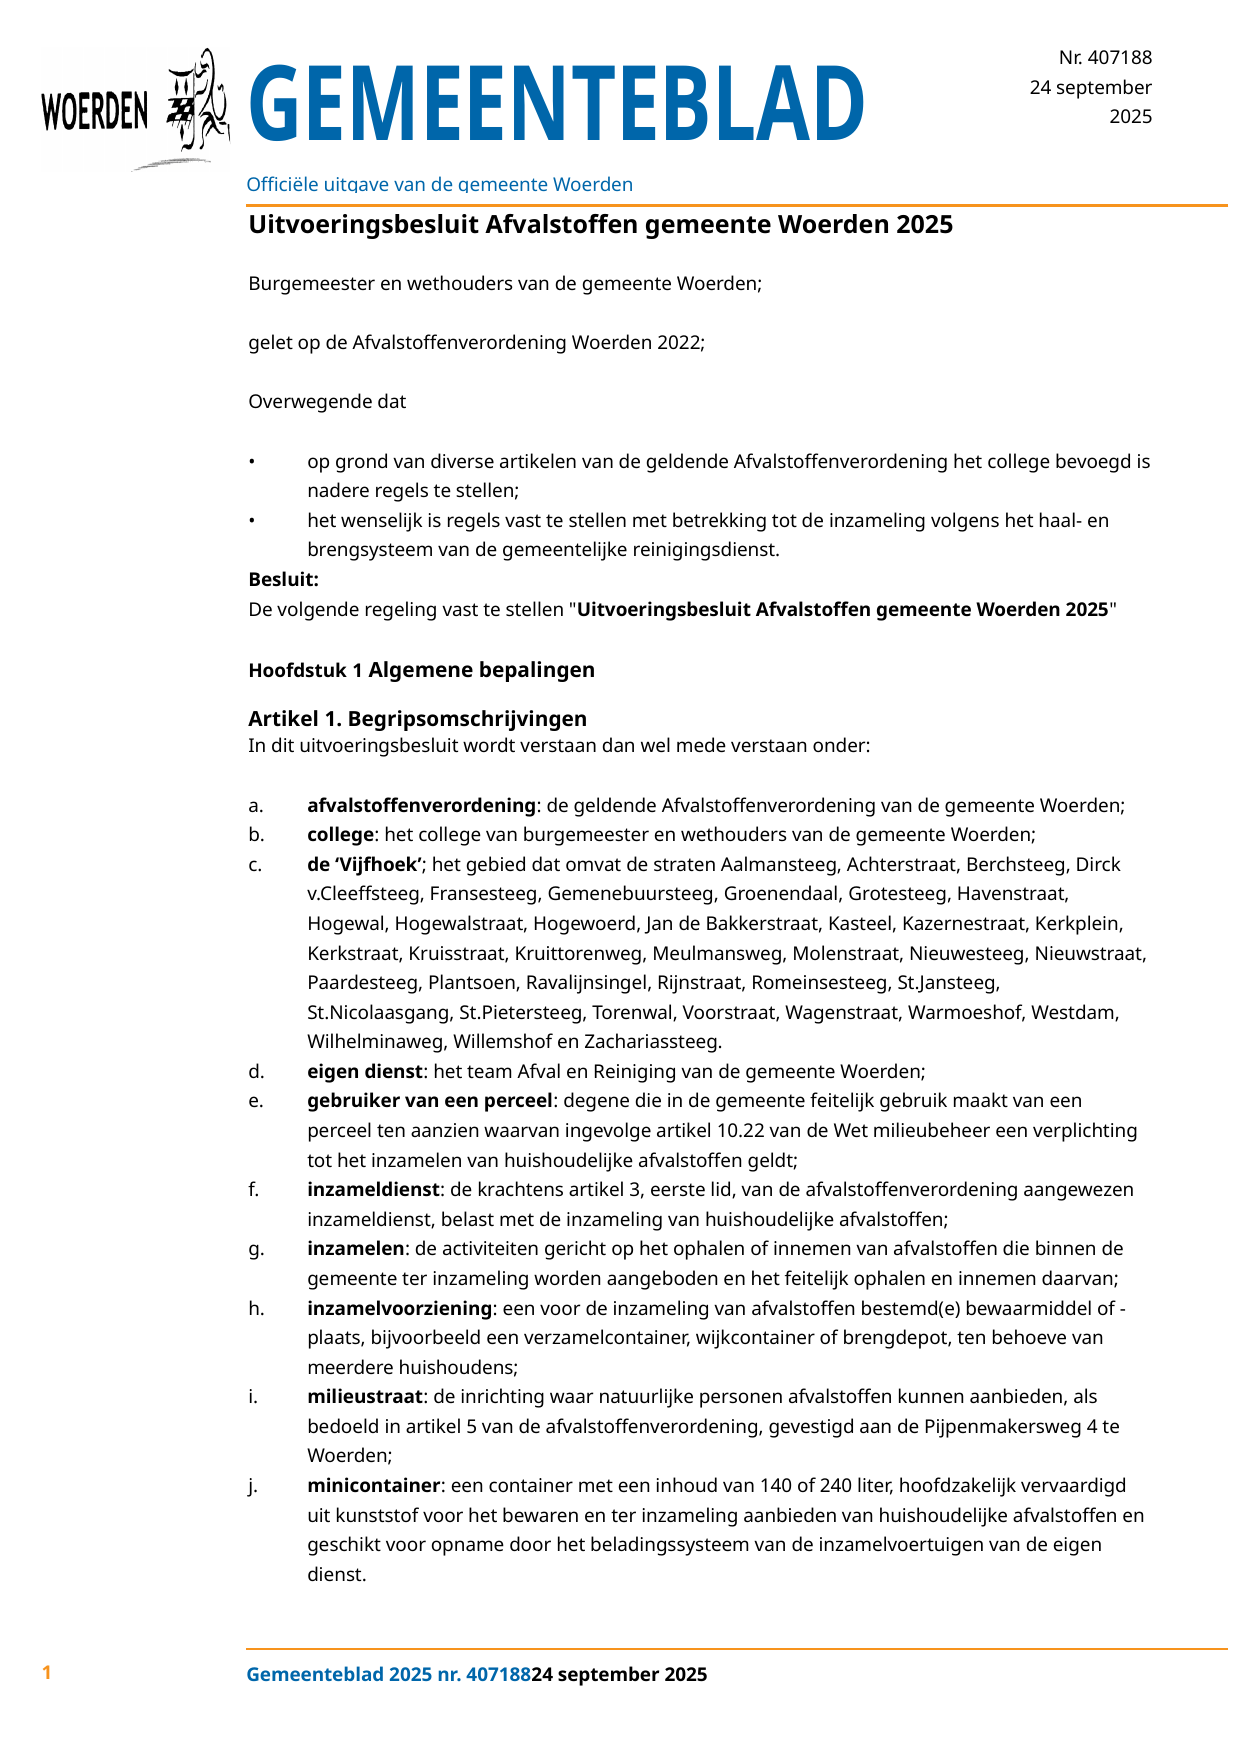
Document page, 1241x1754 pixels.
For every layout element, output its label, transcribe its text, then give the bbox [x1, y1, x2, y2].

list inzameldienst: de krachtens artikel 3, eerste lid, van de afvalstoffenverordening aangewezen inzameldienst, belast met de inzameling van huishoudelijke afvalstoffen; [248, 1176, 1152, 1232]
text Burgemeester en wethouders van de gemeente Woerden; [248, 270, 1152, 296]
list het wenselijk is regels vast te stellen met betrekking tot de inzameling volgens het haal- en brengsysteem van de gemeentelijke reinigingsdienst. [248, 507, 1152, 562]
text Hoofdstuk 1 Algemene bepalingen [248, 655, 1152, 683]
picture [41, 47, 231, 172]
list eigen dienst: het team Afval en Reiniging van de gemeente Woerden; [248, 1058, 1152, 1084]
text Overwegende dat [248, 389, 1152, 414]
list inzamelen: de activiteiten gericht op het ophalen of innemen van afvalstoffen die binnen de gemeente ter inzameling worden aangeboden en het feitelijk ophalen en innemen daarvan; [248, 1236, 1152, 1291]
list inzamelvoorziening: een voor de inzameling van afvalstoffen bestemd(e) bewaarmiddel of - plaats, bijvoorbeeld een verzamelcontainer, wijkcontainer of brengdepot, ten behoeve van meerdere huishoudens; [248, 1295, 1152, 1379]
text De volgende regeling vast te stellen "Uitvoeringsbesluit Afvalstoffen gemeente Woerden 2025" [248, 596, 1152, 621]
list gebruiker van een perceel: degene die in de gemeente feitelijk gebruik maakt van een perceel ten aanzien waarvan ingevolge artikel 10.22 van de Wet milieubeheer een verplichting tot het inzamelen van huishoudelijke afvalstoffen geldt; [248, 1088, 1152, 1172]
list minicontainer: een container met een inhoud van 140 of 240 liter, hoofdzakelijk vervaardigd uit kunststof voor het bewaren en ter inzameling aanbieden van huishoudelijke afvalstoffen en geschikt voor opname door het beladingssysteem van de inzamelvoertuigen van de eigen dienst. [248, 1472, 1152, 1587]
text Besluit: [248, 566, 1152, 592]
list op grond van diverse artikelen van de geldende Afvalstoffenverordening het college bevoegd is nadere regels te stellen; [248, 448, 1152, 503]
text gelet op de Afvalstoffenverordening Woerden 2022; [248, 329, 1152, 355]
list milieustraat: de inrichting waar natuurlijke personen afvalstoffen kunnen aanbieden, als bedoeld in artikel 5 van de afvalstoffenverordening, gevestigd aan de Pijpenmakersweg 4 te Woerden; [248, 1383, 1152, 1468]
text Artikel 1. Begripsomschrijvingen [248, 704, 1152, 733]
list afvalstoffenverordening: de geldende Afvalstoffenverordening van de gemeente Woerden; [248, 792, 1152, 817]
list de ‘Vijfhoek’; het gebied dat omvat de straten Aalmansteeg, Achterstraat, Berchsteeg, Dirck v.Cleeffsteeg, Fransesteeg, Gemenebuursteeg, Groenendaal, Grotesteeg, Havenstraat, Hogewal, Hogewalstraat, Hogewoerd, Jan de Bakkerstraat, Kasteel, Kazernestraat, Kerkplein, Kerkstraat, Kruisstraat, Kruittorenweg, Meulmansweg, Molenstraat, Nieuwesteeg, Nieuwstraat, Paardesteeg, Plantsoen, Ravalijnsingel, Rijnstraat, Romeinsesteeg, St.Jansteeg, St.Nicolaasgang, St.Pietersteeg, Torenwal, Voorstraat, Wagenstraat, Warmoeshof, Westdam, Wilhelminaweg, Willemshof en Zachariassteeg. [248, 851, 1152, 1054]
text Uitvoeringsbesluit Afvalstoffen gemeente Woerden 2025 [248, 207, 1152, 241]
text In dit uitvoeringsbesluit wordt verstaan dan wel mede verstaan onder: [248, 733, 1152, 758]
list college: het college van burgemeester en wethouders van de gemeente Woerden; [248, 821, 1152, 847]
